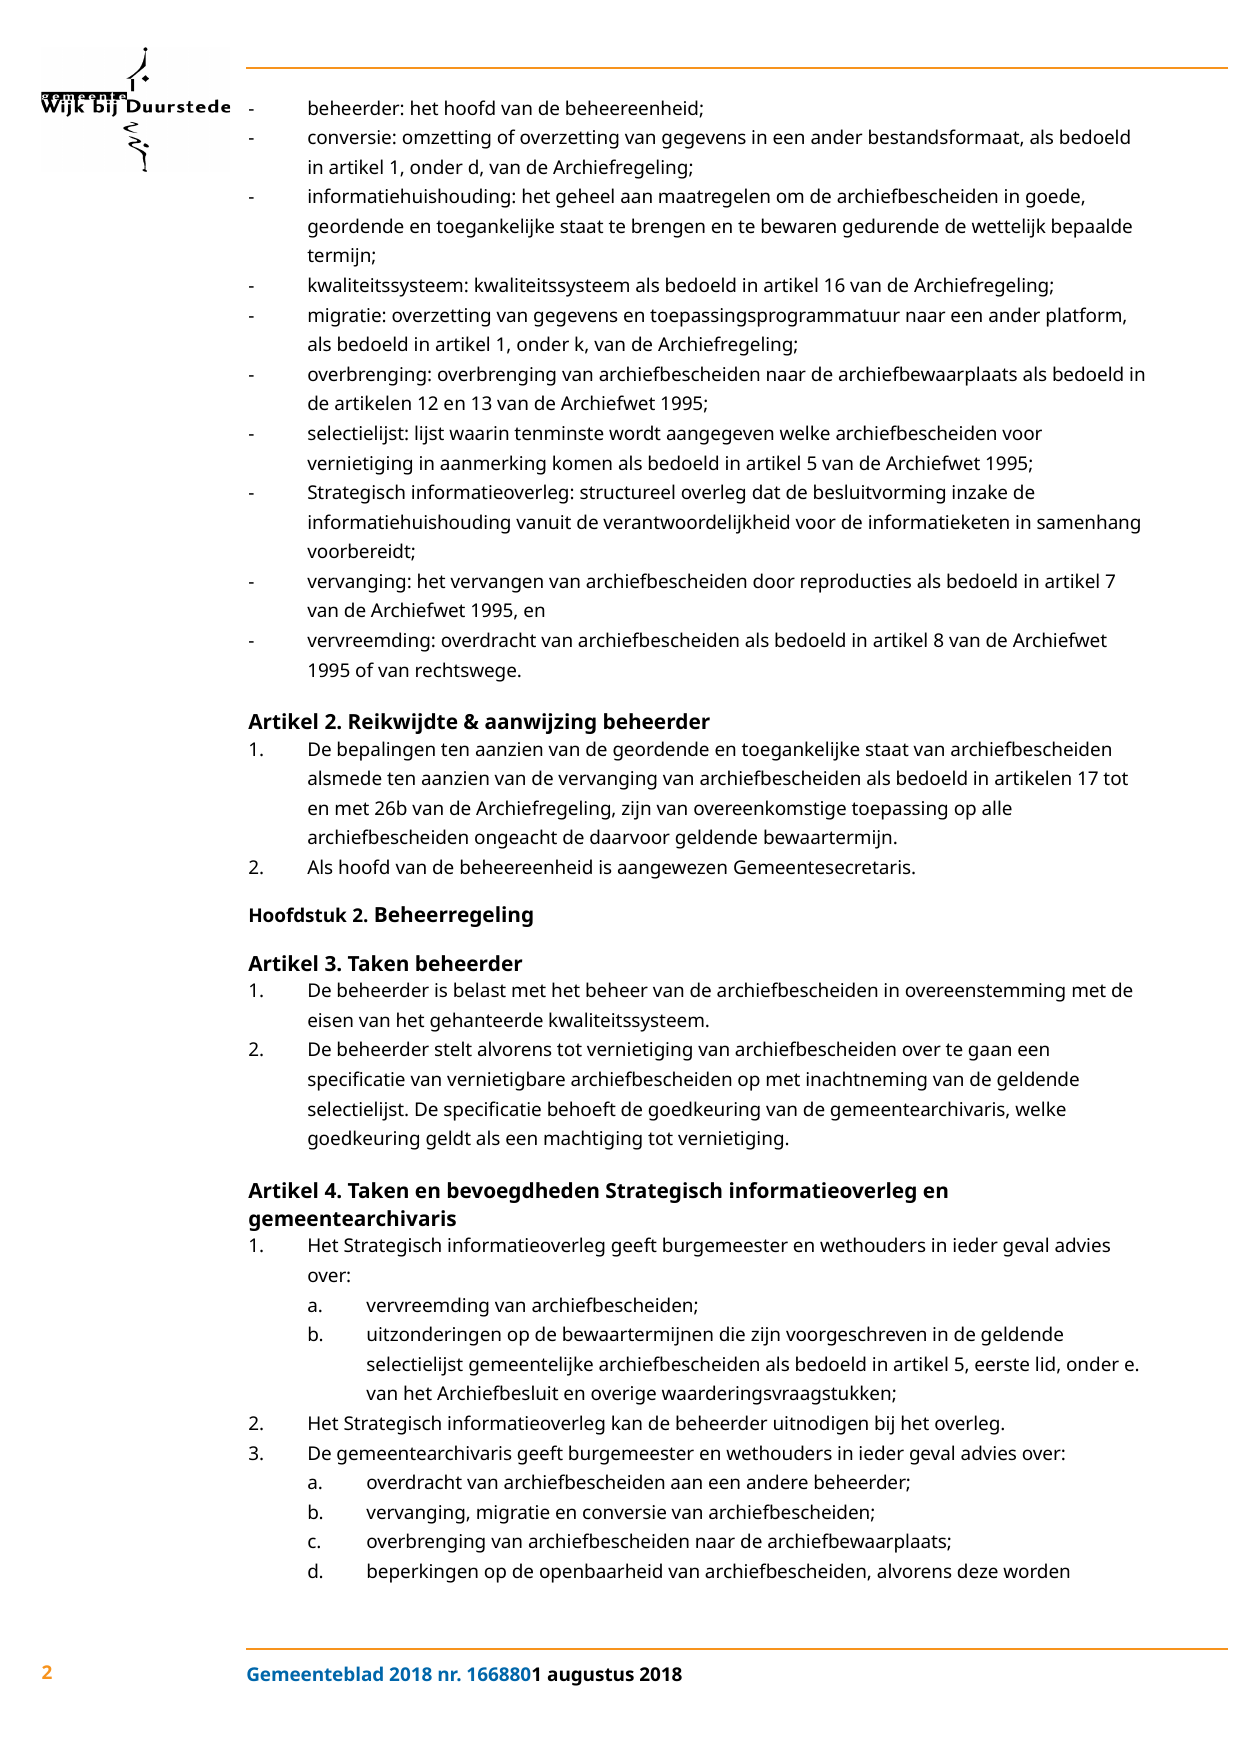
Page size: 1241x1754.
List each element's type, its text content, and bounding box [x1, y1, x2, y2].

list migratie: overzetting van gegevens en toepassingsprogrammatuur naar een ander platform, als bedoeld in artikel 1, onder k, van de Archiefregeling; [248, 302, 1152, 357]
list vervanging, migratie en conversie van archiefbescheiden; [307, 1499, 1152, 1524]
text Artikel 4. Taken en bevoegdheden Strategisch informatieoverleg en gemeentearchivaris [248, 1176, 1152, 1233]
list Als hoofd van de beheereenheid is aangewezen Gemeentesecretaris. [248, 854, 1152, 880]
list overbrenging: overbrenging van archiefbescheiden naar de archiefbewaarplaats als bedoeld in de artikelen 12 en 13 van de Archiefwet 1995; [248, 361, 1152, 416]
list uitzonderingen op de bewaartermijnen die zijn voorgeschreven in de geldende selectielijst gemeentelijke archiefbescheiden als bedoeld in artikel 5, eerste lid, onder e. van het Archiefbesluit en overige waarderingsvraagstukken; [307, 1321, 1152, 1406]
list De gemeentearchivaris geeft burgemeester en wethouders in ieder geval advies over: [248, 1440, 1152, 1465]
list overbrenging van archiefbescheiden naar de archiefbewaarplaats; [307, 1528, 1152, 1554]
list vervanging: het vervangen van archiefbescheiden door reproducties als bedoeld in artikel 7 van de Archiefwet 1995, en [248, 568, 1152, 623]
list kwaliteitssysteem: kwaliteitssysteem als bedoeld in artikel 16 van de Archiefregeling; [248, 272, 1152, 298]
text Artikel 3. Taken beheerder [248, 949, 1152, 977]
list beperkingen op de openbaarheid van archiefbescheiden, alvorens deze worden [307, 1558, 1152, 1584]
list vervreemding van archiefbescheiden; [307, 1292, 1152, 1317]
list beheerder: het hoofd van de beheereenheid; [248, 95, 1152, 121]
list De beheerder stelt alvorens tot vernietiging van archiefbescheiden over te gaan een specificatie van vernietigbare archiefbescheiden op met inachtneming van de geldende selectielijst. De specificatie behoeft de goedkeuring van de gemeentearchivaris, welke goedkeuring geldt als een machtiging tot vernietiging. [248, 1037, 1152, 1151]
picture [41, 47, 231, 172]
list overdracht van archiefbescheiden aan een andere beheerder; [307, 1469, 1152, 1495]
list De bepalingen ten aanzien van de geordende en toegankelijke staat van archiefbescheiden alsmede ten aanzien van de vervanging van archiefbescheiden als bedoeld in artikelen 17 tot en met 26b van de Archiefregeling, zijn van overeenkomstige toepassing op alle archiefbescheiden ongeacht de daarvoor geldende bewaartermijn. [248, 736, 1152, 850]
list selectielijst: lijst waarin tenminste wordt aangegeven welke archiefbescheiden voor vernietiging in aanmerking komen als bedoeld in artikel 5 van de Archiefwet 1995; [248, 420, 1152, 476]
text Artikel 2. Reikwijdte & aanwijzing beheerder [248, 707, 1152, 736]
list Het Strategisch informatieoverleg geeft burgemeester en wethouders in ieder geval advies over: [248, 1233, 1152, 1288]
list Strategisch informatieoverleg: structureel overleg dat de besluitvorming inzake de informatiehuishouding vanuit de verantwoordelijkheid voor de informatieketen in samenhang voorbereidt; [248, 479, 1152, 564]
list conversie: omzetting of overzetting van gegevens in een ander bestandsformaat, als bedoeld in artikel 1, onder d, van de Archiefregeling; [248, 124, 1152, 180]
text Hoofdstuk 2. Beheerregeling [248, 900, 1152, 928]
list De beheerder is belast met het beheer van de archiefbescheiden in overeenstemming met de eisen van het gehanteerde kwaliteitssysteem. [248, 977, 1152, 1033]
list Het Strategisch informatieoverleg kan de beheerder uitnodigen bij het overleg. [248, 1410, 1152, 1436]
list vervreemding: overdracht van archiefbescheiden als bedoeld in artikel 8 van de Archiefwet 1995 of van rechtswege. [248, 627, 1152, 683]
list informatiehuishouding: het geheel aan maatregelen om de archiefbescheiden in goede, geordende en toegankelijke staat te brengen en te bewaren gedurende de wettelijk bepaalde termijn; [248, 183, 1152, 268]
